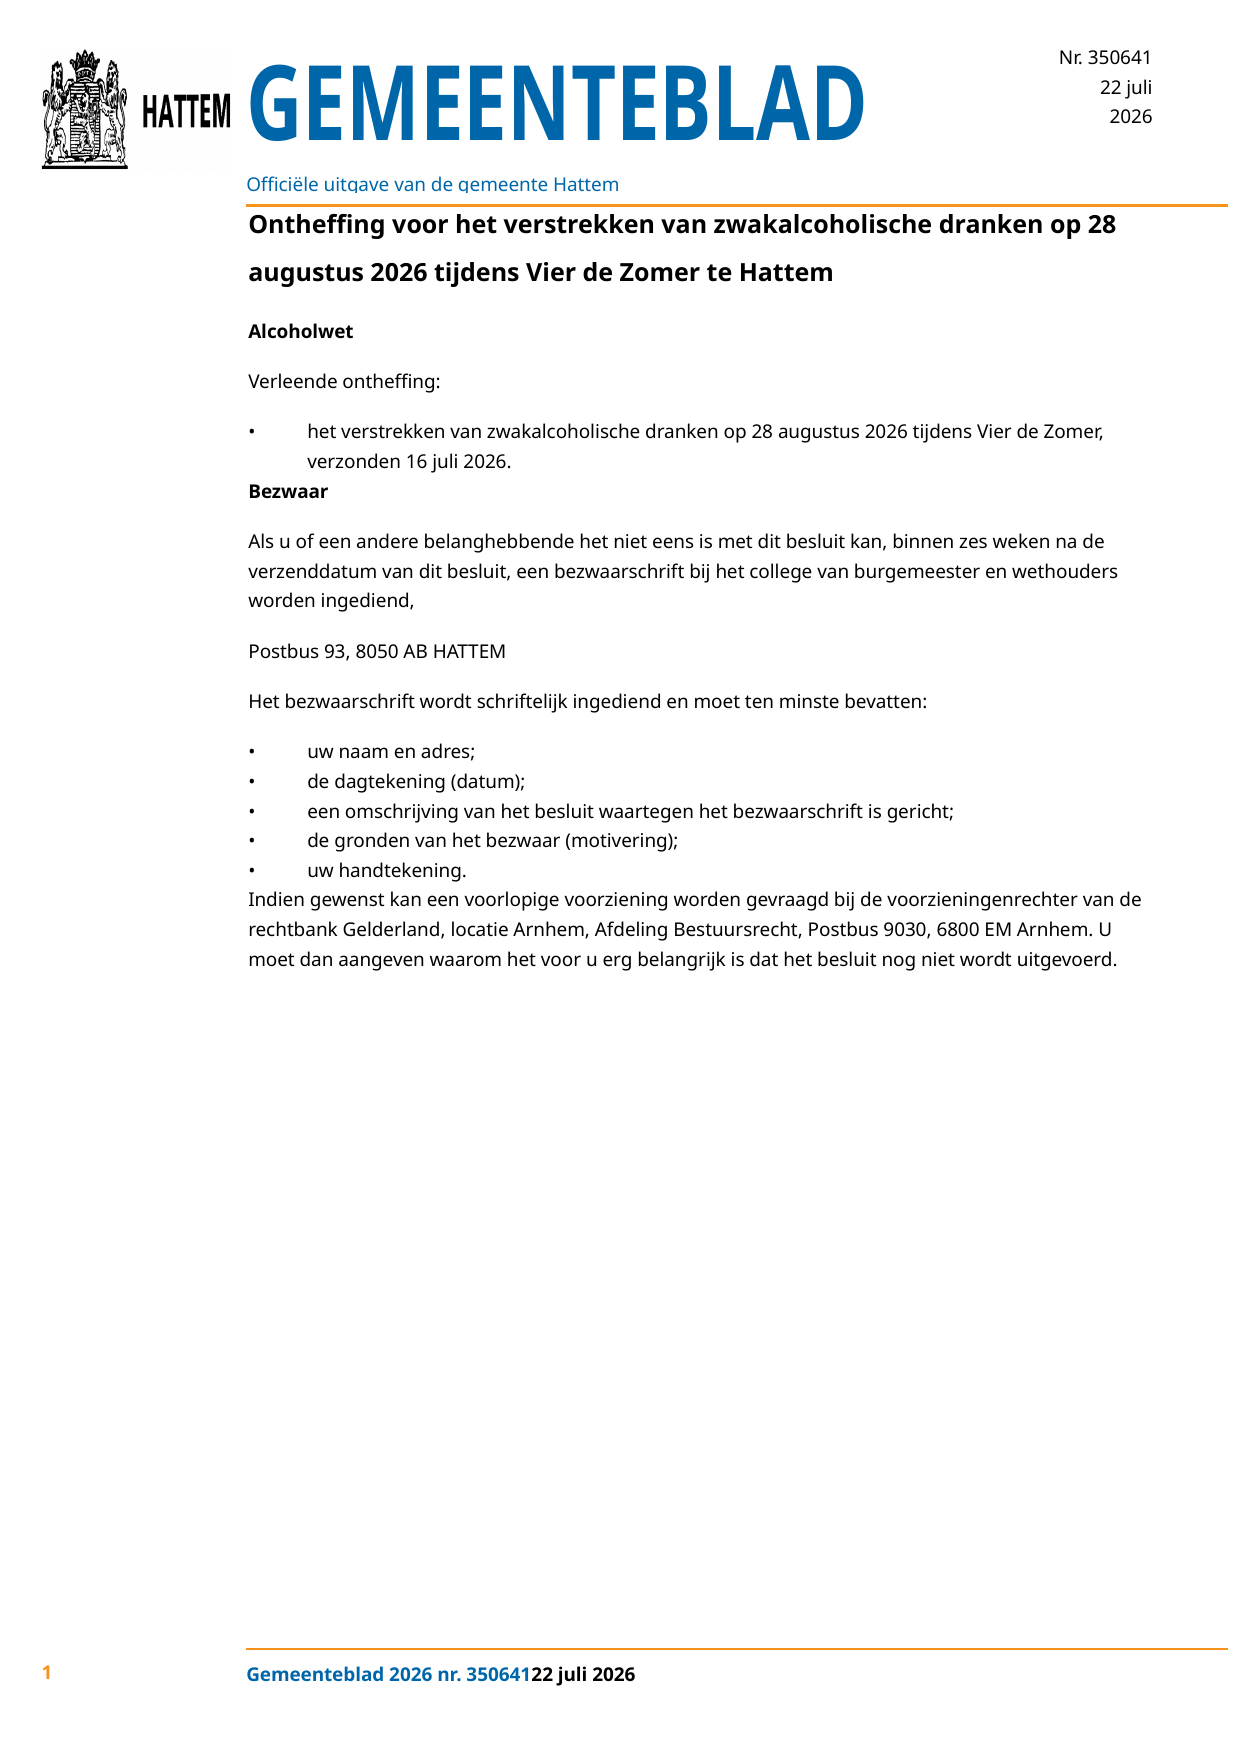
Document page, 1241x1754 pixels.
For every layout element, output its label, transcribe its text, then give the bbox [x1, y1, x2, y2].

text Postbus 93, 8050 AB HATTEM [248, 638, 1152, 664]
list de dagtekening (datum); [248, 768, 1152, 794]
text Indien gewenst kan een voorlopige voorziening worden gevraagd bij de voorzieningenrechter van de rechtbank Gelderland, locatie Arnhem, Afdeling Bestuursrecht, Postbus 9030, 6800 EM Arnhem. U moet dan aangeven waarom het voor u erg belangrijk is dat het besluit nog niet wordt uitgevoerd. [248, 887, 1152, 972]
list een omschrijving van het besluit waartegen het bezwaarschrift is gericht; [248, 798, 1152, 824]
list uw naam en adres; [248, 739, 1152, 764]
text Als u of een andere belanghebbende het niet eens is met dit besluit kan, binnen zes weken na de verzenddatum van dit besluit, een bezwaarschrift bij het college van burgemeester en wethouders worden ingediend, [248, 528, 1152, 613]
text Bezwaar [248, 478, 1152, 504]
text Alcoholwet [248, 318, 1152, 344]
text Verleende ontheffing: [248, 368, 1152, 394]
list uw handtekening. [248, 857, 1152, 883]
list het verstrekken van zwakalcoholische dranken op 28 augustus 2026 tijdens Vier de Zomer, verzonden 16 juli 2026. [248, 419, 1152, 474]
list de gronden van het bezwaar (motivering); [248, 827, 1152, 853]
text Ontheffing voor het verstrekken van zwakalcoholische dranken op 28 augustus 2026 tijdens Vier de Zomer te Hattem [248, 207, 1152, 288]
text Het bezwaarschrift wordt schriftelijk ingediend en moet ten minste bevatten: [248, 688, 1152, 714]
picture [41, 47, 231, 172]
